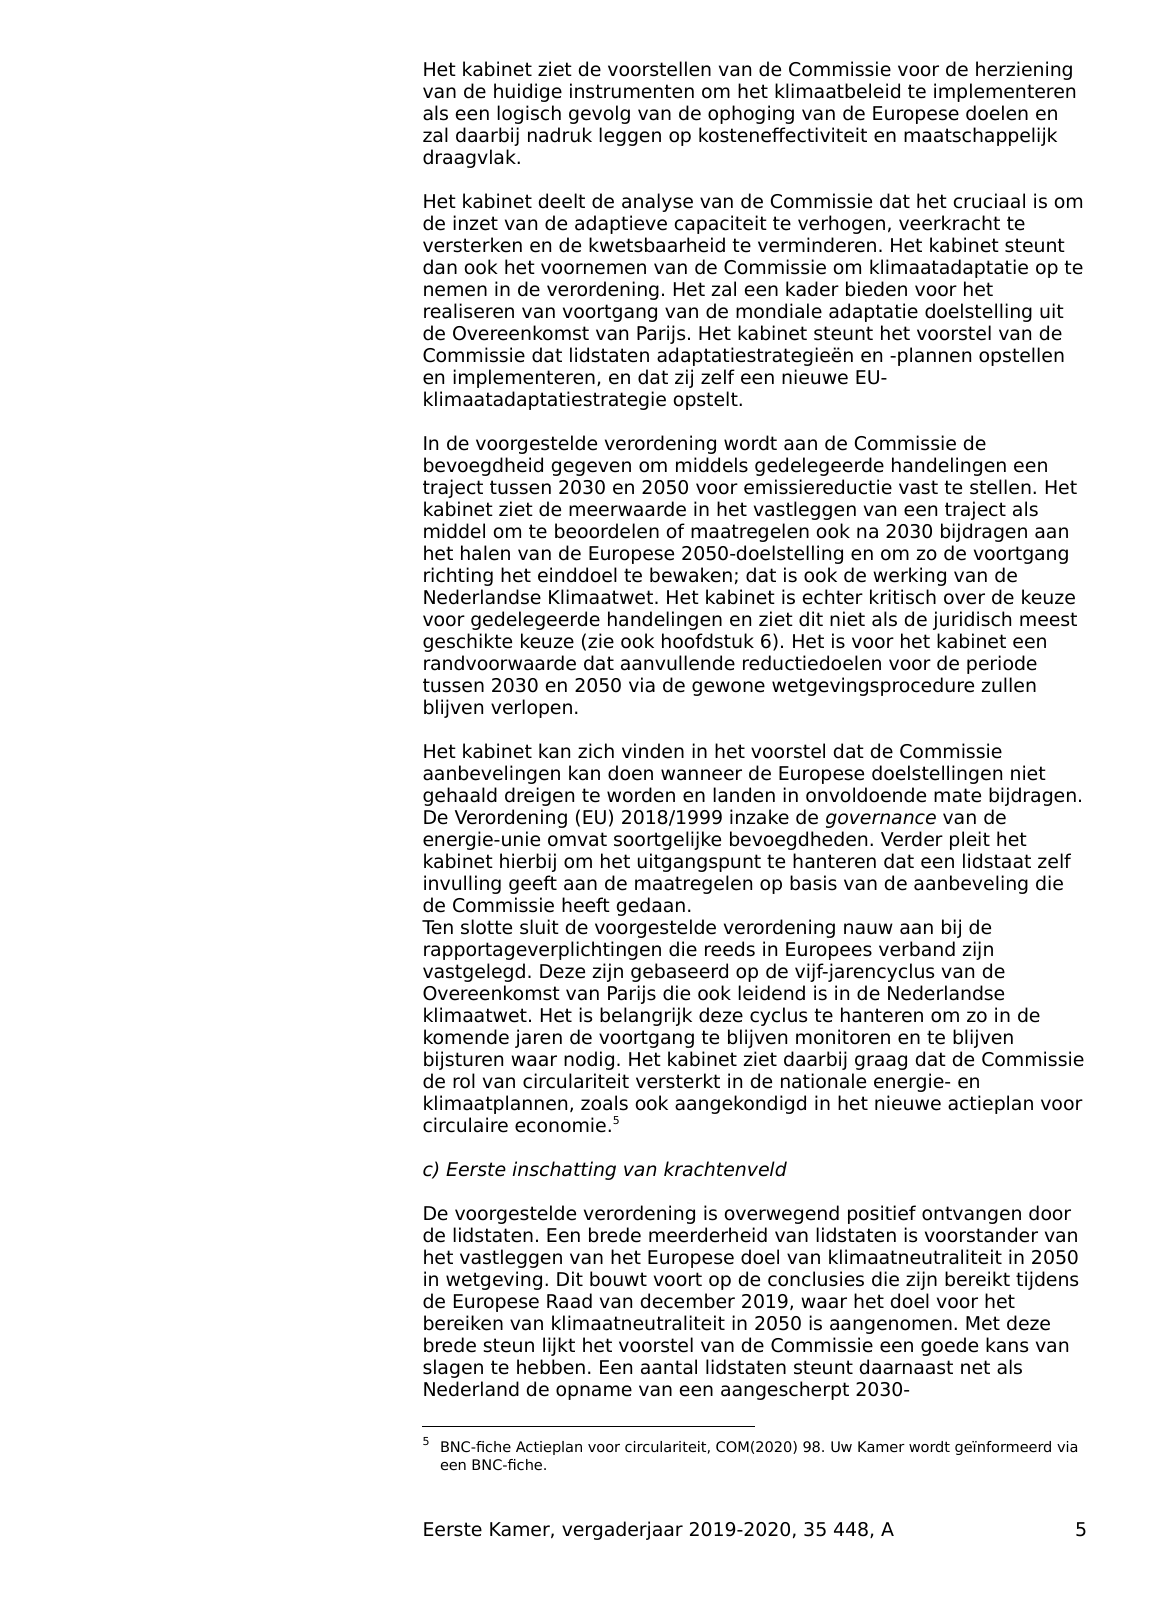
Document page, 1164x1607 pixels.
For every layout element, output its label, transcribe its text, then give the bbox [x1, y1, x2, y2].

subtitle c) Eerste inschatting van krachtenveld [422, 1159, 1087, 1181]
text Het kabinet ziet de voorstellen van de Commissie voor de herziening van de huidige instrumenten om het klimaatbeleid te implementeren als een logisch gevolg van de ophoging van de Europese doelen en zal daarbij nadruk leggen op kosteneffectiviteit en maatschappelijk draagvlak. [422, 59, 1087, 169]
text In de voorgestelde verordening wordt aan de Commissie de bevoegdheid gegeven om middels gedelegeerde handelingen een traject tussen 2030 en 2050 voor emissiereductie vast te stellen. Het kabinet ziet de meerwaarde in het vastleggen van een traject als middel om te beoordelen of maatregelen ook na 2030 bijdragen aan het halen van de Europese 2050-doelstelling en om zo de voortgang richting het einddoel te bewaken; dat is ook de werking van de Nederlandse Klimaatwet. Het kabinet is echter kritisch over de keuze voor gedelegeerde handelingen en ziet dit niet als de juridisch meest geschikte keuze (zie ook hoofdstuk 6). Het is voor het kabinet een randvoorwaarde dat aanvullende reductiedoelen voor de periode tussen 2030 en 2050 via de gewone wetgevingsprocedure zullen blijven verlopen. [422, 433, 1087, 719]
text De voorgestelde verordening is overwegend positief ontvangen door de lidstaten. Een brede meerderheid van lidstaten is voorstander van het vastleggen van het Europese doel van klimaatneutraliteit in 2050 in wetgeving. Dit bouwt voort op de conclusies die zijn bereikt tijdens de Europese Raad van december 2019, waar het doel voor het bereiken van klimaatneutraliteit in 2050 is aangenomen. Met deze brede steun lijkt het voorstel van de Commissie een goede kans van slagen te hebben. Een aantal lidstaten steunt daarnaast net als Nederland de opname van een aangescherpt 2030- [422, 1203, 1087, 1401]
text Het kabinet kan zich vinden in het voorstel dat de Commissie aanbevelingen kan doen wanneer de Europese doelstellingen niet gehaald dreigen te worden en landen in onvoldoende mate bijdragen. De Verordening (EU) 2018/1999 inzake de governance van de energie-unie omvat soortgelijke bevoegdheden. Verder pleit het kabinet hierbij om het uitgangspunt te hanteren dat een lidstaat zelf invulling geeft aan de maatregelen op basis van de aanbeveling die de Commissie heeft gedaan. [422, 741, 1087, 917]
text Ten slotte sluit de voorgestelde verordening nauw aan bij de rapportageverplichtingen die reeds in Europees verband zijn vastgelegd. Deze zijn gebaseerd op de vijf-jarencyclus van de Overeenkomst van Parijs die ook leidend is in de Nederlandse klimaatwet. Het is belangrijk deze cyclus te hanteren om zo in de komende jaren de voortgang te blijven monitoren en te blijven bijsturen waar nodig. Het kabinet ziet daarbij graag dat de Commissie de rol van circulariteit versterkt in de nationale energie- en klimaatplannen, zoals ook aangekondigd in het nieuwe actieplan voor circulaire economie. [422, 917, 1087, 1137]
text BNC-fiche Actieplan voor circulariteit, COM(2020) 98. Uw Kamer wordt geïnformeerd via een BNC-fiche. [422, 1435, 1087, 1474]
text Het kabinet deelt de analyse van de Commissie dat het cruciaal is om de inzet van de adaptieve capaciteit te verhogen, veerkracht te versterken en de kwetsbaarheid te verminderen. Het kabinet steunt dan ook het voornemen van de Commissie om klimaatadaptatie op te nemen in de verordening. Het zal een kader bieden voor het realiseren van voortgang van de mondiale adaptatie doelstelling uit de Overeenkomst van Parijs. Het kabinet steunt het voorstel van de Commissie dat lidstaten adaptatiestrategieën en -plannen opstellen en implementeren, en dat zij zelf een nieuwe EU-klimaatadaptatiestrategie opstelt. [422, 191, 1087, 411]
